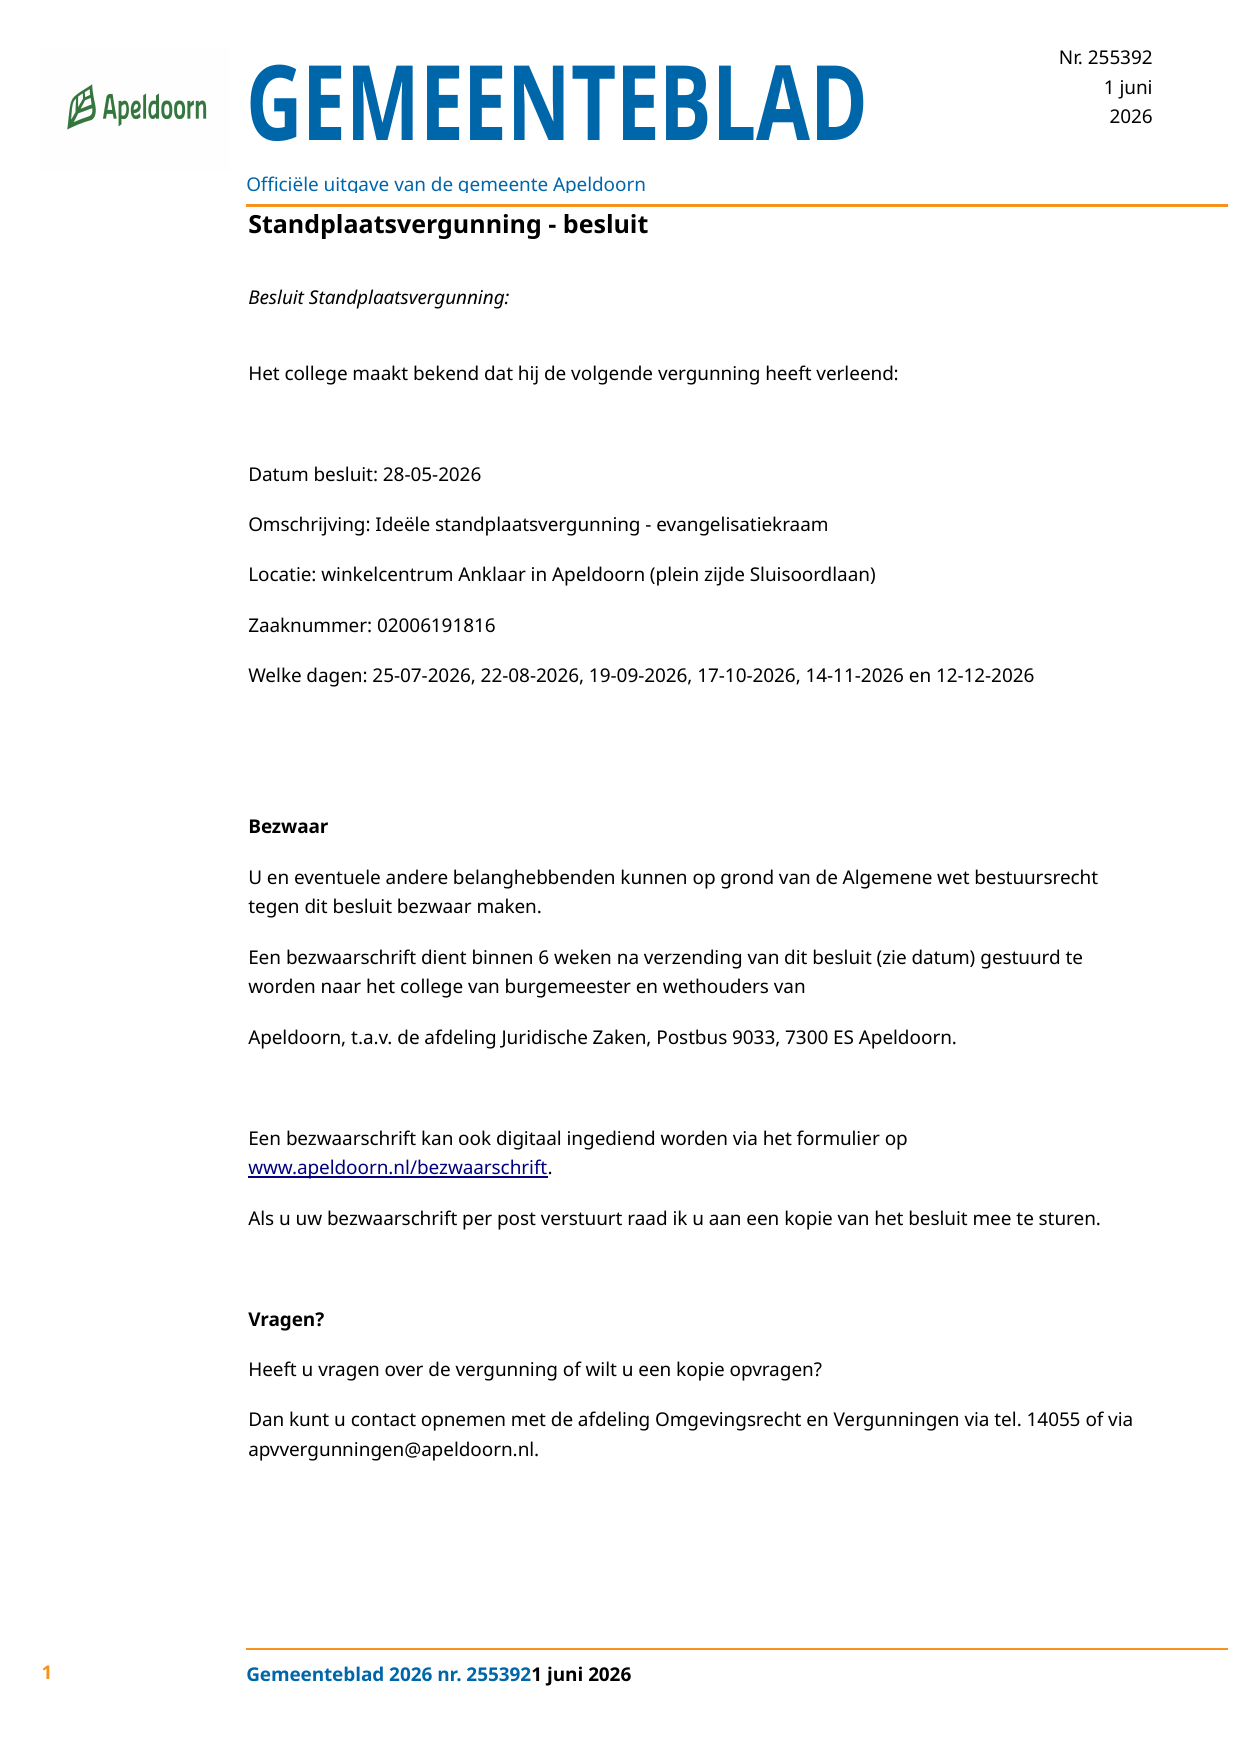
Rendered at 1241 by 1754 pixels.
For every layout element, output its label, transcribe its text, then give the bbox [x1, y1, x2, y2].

text Een bezwaarschrift kan ook digitaal ingediend worden via het formulier op www.apeldoorn.nl/bezwaarschrift. [248, 1125, 1152, 1180]
text Omschrijving: Ideële standplaatsvergunning - evangelisatiekraam [248, 511, 1152, 537]
text Standplaatsvergunning - besluit [248, 207, 1152, 241]
text Besluit Standplaatsvergunning: [248, 284, 1152, 309]
text Heeft u vragen over de vergunning of wilt u een kopie opvragen? [248, 1356, 1152, 1382]
text Bezwaar [248, 814, 1152, 839]
text Vragen? [248, 1306, 1152, 1332]
text Locatie: winkelcentrum Anklaar in Apeldoorn (plein zijde Sluisoordlaan) [248, 562, 1152, 587]
text Als u uw bezwaarschrift per post verstuurt raad ik u aan een kopie van het besluit mee te sturen. [248, 1205, 1152, 1231]
text Het college maakt bekend dat hij de volgende vergunning heeft verleend: [248, 360, 1152, 386]
text Zaaknummer: 02006191816 [248, 612, 1152, 638]
text Apeldoorn, t.a.v. de afdeling Juridische Zaken, Postbus 9033, 7300 ES Apeldoorn. [248, 1024, 1152, 1050]
text Een bezwaarschrift dient binnen 6 weken na verzending van dit besluit (zie datum) gestuurd te worden naar het college van burgemeester en wethouders van [248, 944, 1152, 999]
text Datum besluit: 28-05-2026 [248, 461, 1152, 487]
text Welke dagen: 25-07-2026, 22-08-2026, 19-09-2026, 17-10-2026, 14-11-2026 en 12-12-2026 [248, 662, 1152, 688]
text U en eventuele andere belanghebbenden kunnen op grond van de Algemene wet bestuursrecht tegen dit besluit bezwaar maken. [248, 864, 1152, 919]
picture [41, 47, 231, 172]
text Dan kunt u contact opnemen met de afdeling Omgevingsrecht en Vergunningen via tel. 14055 of via apvvergunningen@apeldoorn.nl. [248, 1407, 1152, 1462]
